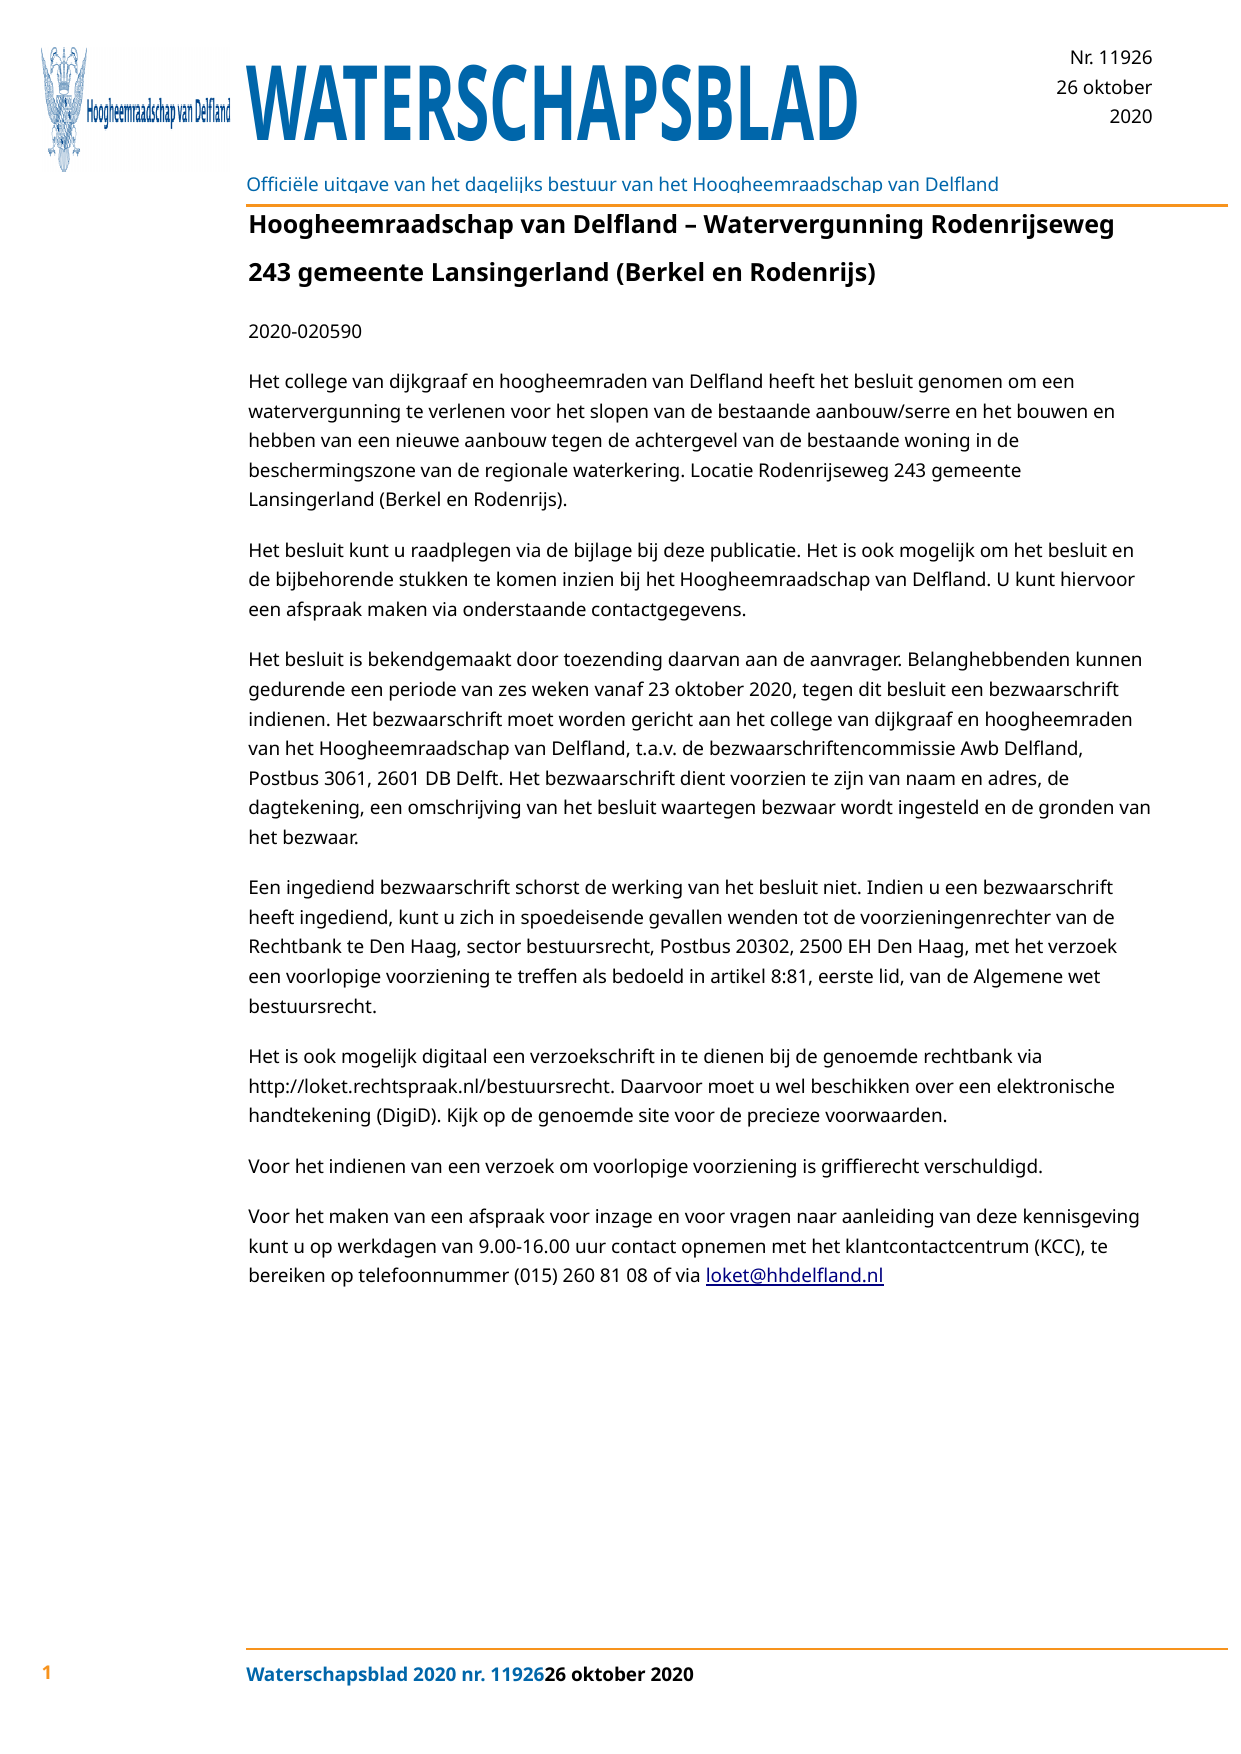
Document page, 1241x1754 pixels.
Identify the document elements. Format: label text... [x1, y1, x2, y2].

text Voor het maken van een afspraak voor inzage en voor vragen naar aanleiding van deze kennisgeving kunt u op werkdagen van 9.00-16.00 uur contact opnemen met het klantcontactcentrum (KCC), te bereiken op telefoonnummer (015) 260 81 08 of via loket@hhdelfland.nl [248, 1203, 1152, 1288]
picture [41, 47, 231, 172]
text 2020-020590 [248, 318, 1152, 344]
text Het besluit kunt u raadplegen via de bijlage bij deze publicatie. Het is ook mogelijk om het besluit en de bijbehorende stukken te komen inzien bij het Hoogheemraadschap van Delfland. U kunt hiervoor een afspraak maken via onderstaande contactgegevens. [248, 537, 1152, 622]
text Een ingediend bezwaarschrift schorst de werking van het besluit niet. Indien u een bezwaarschrift heeft ingediend, kunt u zich in spoedeisende gevallen wenden tot de voorzieningenrechter van de Rechtbank te Den Haag, sector bestuursrecht, Postbus 20302, 2500 EH Den Haag, met het verzoek een voorlopige voorziening te treffen als bedoeld in artikel 8:81, eerste lid, van de Algemene wet bestuursrecht. [248, 874, 1152, 1019]
text Het college van dijkgraaf en hoogheemraden van Delfland heeft het besluit genomen om een watervergunning te verlenen voor het slopen van de bestaande aanbouw/serre en het bouwen en hebben van een nieuwe aanbouw tegen de achtergevel van de bestaande woning in de beschermingszone van de regionale waterkering. Locatie Rodenrijseweg 243 gemeente Lansingerland (Berkel en Rodenrijs). [248, 368, 1152, 512]
text Het besluit is bekendgemaakt door toezending daarvan aan de aanvrager. Belanghebbenden kunnen gedurende een periode van zes weken vanaf 23 oktober 2020, tegen dit besluit een bezwaarschrift indienen. Het bezwaarschrift moet worden gericht aan het college van dijkgraaf en hoogheemraden van het Hoogheemraadschap van Delfland, t.a.v. de bezwaarschriftencommissie Awb Delfland, Postbus 3061, 2601 DB Delft. Het bezwaarschrift dient voorzien te zijn van naam en adres, de dagtekening, een omschrijving van het besluit waartegen bezwaar wordt ingesteld en de gronden van het bezwaar. [248, 647, 1152, 850]
text Voor het indienen van een verzoek om voorlopige voorziening is griffierecht verschuldigd. [248, 1153, 1152, 1179]
text Het is ook mogelijk digitaal een verzoekschrift in te dienen bij de genoemde rechtbank via http://loket.rechtspraak.nl/bestuursrecht. Daarvoor moet u wel beschikken over een elektronische handtekening (DigiD). Kijk op de genoemde site voor de precieze voorwaarden. [248, 1043, 1152, 1128]
text Hoogheemraadschap van Delfland – Watervergunning Rodenrijseweg 243 gemeente Lansingerland (Berkel en Rodenrijs) [248, 207, 1152, 288]
